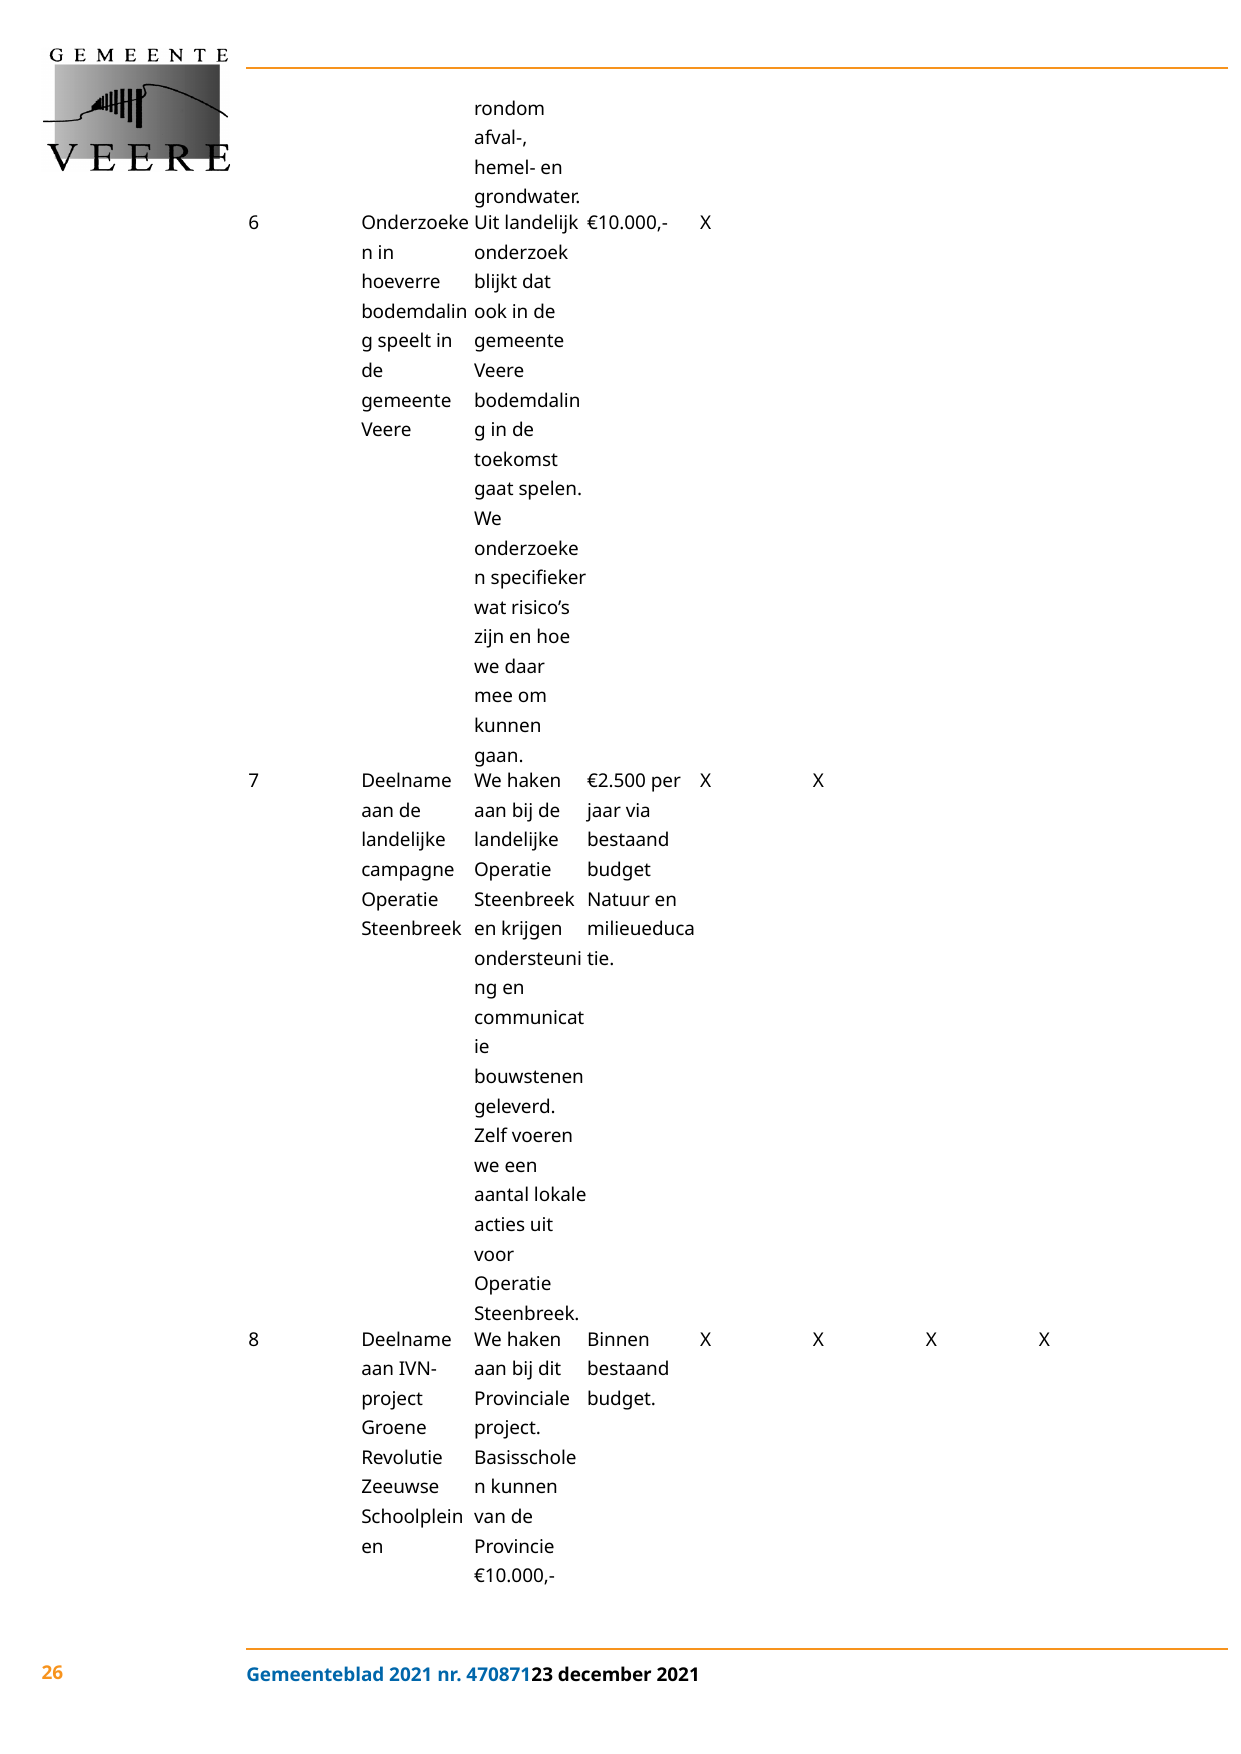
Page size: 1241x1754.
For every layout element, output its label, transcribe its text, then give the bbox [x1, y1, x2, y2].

picture [41, 47, 231, 172]
table_cell [926, 209, 1038, 767]
table_cell [361, 95, 474, 209]
table_cell €10.000,- [587, 209, 700, 767]
table_cell X [813, 1326, 926, 1588]
table_cell We haken aan bij de landelijke Operatie Steenbreek en krijgen ondersteuning en communicatie bouwstenen geleverd. Zelf voeren we een aantal lokale acties uit voor Operatie Steenbreek. [474, 768, 587, 1326]
table_cell 6 [248, 209, 361, 767]
table_cell [1039, 95, 1152, 209]
table_cell €2.500 per jaar via bestaand budget Natuur en milieueducatie. [587, 768, 700, 1326]
table_cell X [700, 1326, 813, 1588]
table_cell [587, 95, 700, 209]
table_cell 8 [248, 1326, 361, 1588]
table_cell 7 [248, 768, 361, 1326]
table_cell X [700, 768, 813, 1326]
table_cell Deelname aan de landelijke campagne Operatie Steenbreek [361, 768, 474, 1326]
table_cell [813, 209, 926, 767]
table_cell [248, 95, 361, 209]
table_cell rondom afval-, hemel- en grondwater. [474, 95, 587, 209]
table_cell X [813, 768, 926, 1326]
table_cell [700, 95, 813, 209]
table_cell Onderzoeken in hoeverre bodemdaling speelt in de gemeente Veere [361, 209, 474, 767]
table_cell [926, 768, 1038, 1326]
table_cell We haken aan bij dit Provinciale project. Basisscholen kunnen van de Provincie €10.000,- [474, 1326, 587, 1588]
table_cell [1039, 768, 1152, 1326]
table_cell Deelname aan IVN-project Groene Revolutie Zeeuwse Schoolpleinen [361, 1326, 474, 1588]
table_cell X [926, 1326, 1038, 1588]
table_cell [1039, 209, 1152, 767]
table_cell Binnen bestaand budget. [587, 1326, 700, 1588]
table_cell X [700, 209, 813, 767]
table_cell [926, 95, 1038, 209]
table_cell [813, 95, 926, 209]
table_cell Uit landelijk onderzoek blijkt dat ook in de gemeente Veere bodemdaling in de toekomst gaat spelen. We onderzoeken specifieker wat risico’s zijn en hoe we daar mee om kunnen gaan. [474, 209, 587, 767]
table_cell X [1039, 1326, 1152, 1588]
